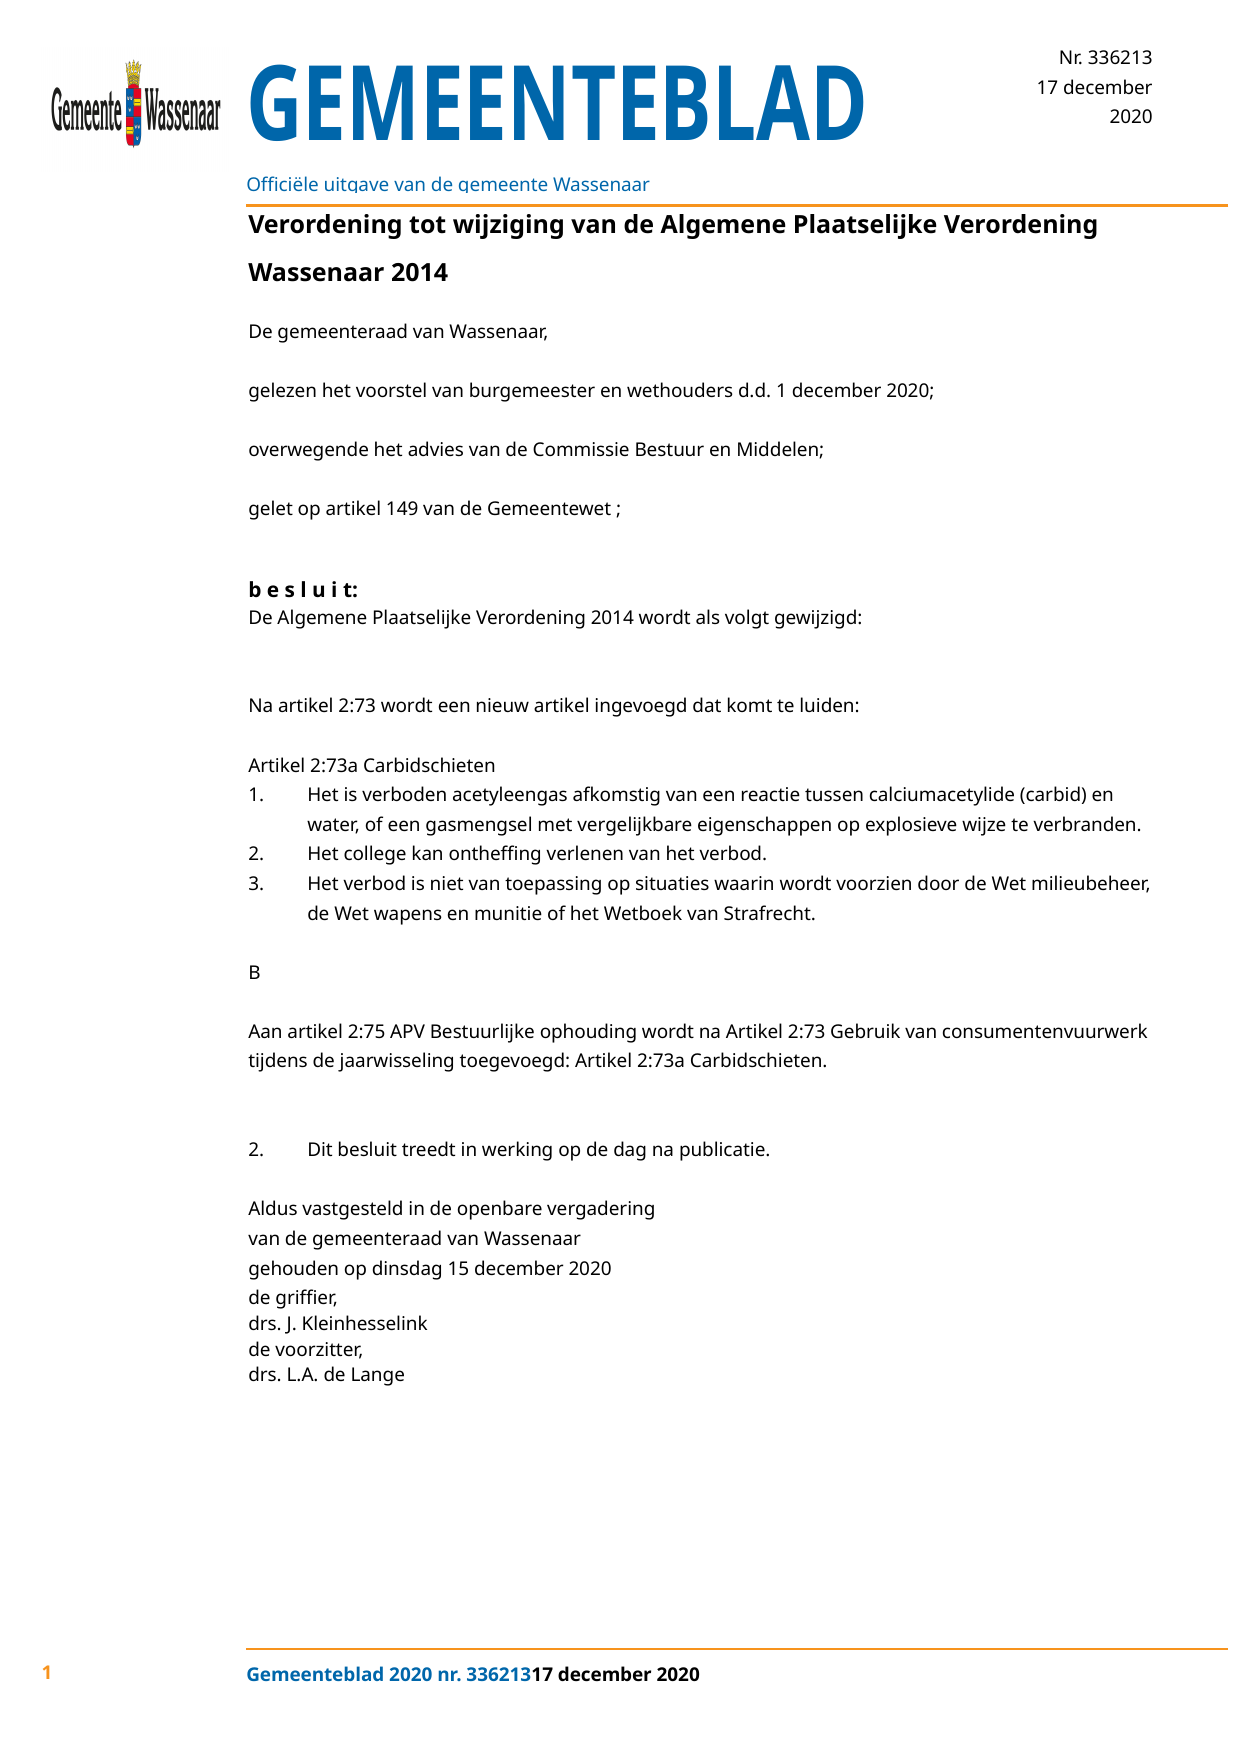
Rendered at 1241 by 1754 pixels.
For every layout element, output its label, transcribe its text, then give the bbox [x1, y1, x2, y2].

text drs. L.A. de Lange [248, 1361, 1152, 1387]
text de griffier, [248, 1284, 1152, 1310]
text gelezen het voorstel van burgemeester en wethouders d.d. 1 december 2020; [248, 377, 1152, 403]
list Het college kan ontheffing verlenen van het verbod. [248, 841, 1152, 866]
picture [41, 47, 231, 172]
text drs. J. Kleinhesselink [248, 1310, 1152, 1336]
text Na artikel 2:73 wordt een nieuw artikel ingevoegd dat komt te luiden: [248, 693, 1152, 718]
text gehouden op dinsdag 15 december 2020 [248, 1255, 1152, 1280]
text De Algemene Plaatselijke Verordening 2014 wordt als volgt gewijzigd: [248, 604, 1152, 629]
list Het is verboden acetyleengas afkomstig van een reactie tussen calciumacetylide (carbid) en water, of een gasmengsel met vergelijkbare eigenschappen op explosieve wijze te verbranden. [248, 781, 1152, 837]
text b e s l u i t: [248, 575, 1152, 604]
text overwegende het advies van de Commissie Bestuur en Middelen; [248, 436, 1152, 462]
text de voorzitter, [248, 1336, 1152, 1361]
text van de gemeenteraad van Wassenaar [248, 1225, 1152, 1251]
text gelet op artikel 149 van de Gemeentewet ; [248, 495, 1152, 521]
text Aan artikel 2:75 APV Bestuurlijke ophouding wordt na Artikel 2:73 Gebruik van consumentenvuurwerk tijdens de jaarwisseling toegevoegd: Artikel 2:73a Carbidschieten. [248, 1018, 1152, 1073]
text Aldus vastgesteld in de openbare vergadering [248, 1196, 1152, 1221]
list Het verbod is niet van toepassing op situaties waarin wordt voorzien door de Wet milieubeheer, de Wet wapens en munitie of het Wetboek van Strafrecht. [248, 870, 1152, 925]
text Verordening tot wijziging van de Algemene Plaatselijke Verordening Wassenaar 2014 [248, 207, 1152, 288]
text Artikel 2:73a Carbidschieten [248, 752, 1152, 777]
text De gemeenteraad van Wassenaar, [248, 318, 1152, 344]
list Dit besluit treedt in werking op de dag na publicatie. [248, 1136, 1152, 1162]
